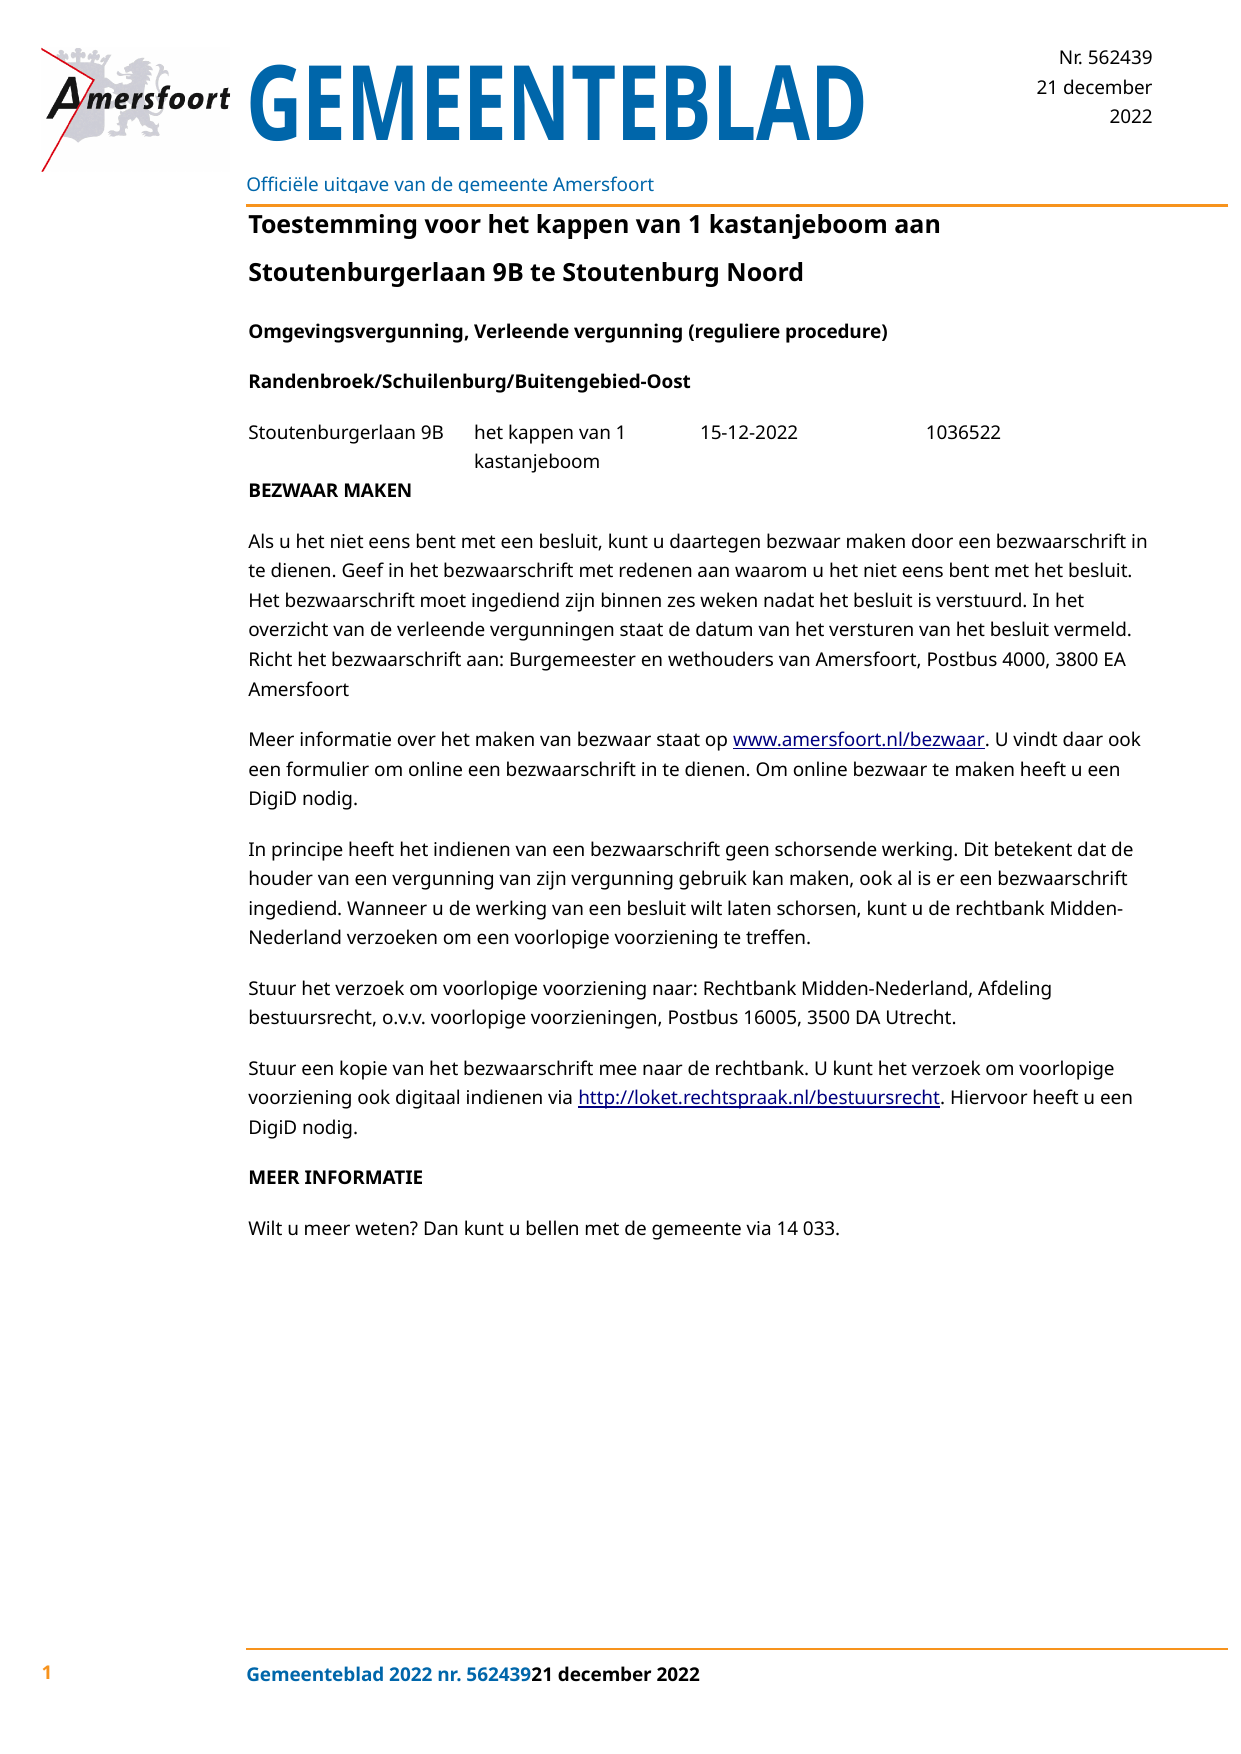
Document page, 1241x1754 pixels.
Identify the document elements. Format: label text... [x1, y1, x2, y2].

table_header het kappen van 1 kastanjeboom [474, 419, 700, 474]
text BEZWAAR MAKEN [248, 477, 1152, 503]
text Wilt u meer weten? Dan kunt u bellen met de gemeente via 14 033. [248, 1215, 1152, 1241]
text Stuur een kopie van het bezwaarschrift mee naar de rechtbank. U kunt het verzoek om voorlopige voorziening ook digitaal indienen via http://loket.rechtspraak.nl/bestuursrecht. Hiervoor heeft u een DigiD nodig. [248, 1055, 1152, 1140]
text Randenbroek/Schuilenburg/Buitengebied-Oost [248, 368, 1152, 394]
text Als u het niet eens bent met een besluit, kunt u daartegen bezwaar maken door een bezwaarschrift in te dienen. Geef in het bezwaarschrift met redenen aan waarom u het niet eens bent met het besluit. Het bezwaarschrift moet ingediend zijn binnen zes weken nadat het besluit is verstuurd. In het overzicht van de verleende vergunningen staat de datum van het versturen van het besluit vermeld. Richt het bezwaarschrift aan: Burgemeester en wethouders van Amersfoort, Postbus 4000, 3800 EA Amersfoort [248, 528, 1152, 701]
picture [41, 47, 231, 172]
text Stuur het verzoek om voorlopige voorziening naar: Rechtbank Midden-Nederland, Afdeling bestuursrecht, o.v.v. voorlopige voorzieningen, Postbus 16005, 3500 DA Utrecht. [248, 975, 1152, 1030]
table_header 15-12-2022 [700, 419, 926, 474]
text Toestemming voor het kappen van 1 kastanjeboom aan Stoutenburgerlaan 9B te Stoutenburg Noord [248, 207, 1152, 288]
table_header Stoutenburgerlaan 9B [248, 419, 474, 474]
text Meer informatie over het maken van bezwaar staat op www.amersfoort.nl/bezwaar. U vindt daar ook een formulier om online een bezwaarschrift in te dienen. Om online bezwaar te maken heeft u een DigiD nodig. [248, 726, 1152, 811]
text In principe heeft het indienen van een bezwaarschrift geen schorsende werking. Dit betekent dat de houder van een vergunning van zijn vergunning gebruik kan maken, ook al is er een bezwaarschrift ingediend. Wanneer u de werking van een besluit wilt laten schorsen, kunt u de rechtbank Midden-Nederland verzoeken om een voorlopige voorziening te treffen. [248, 836, 1152, 950]
table_header 1036522 [926, 419, 1152, 474]
text Omgevingsvergunning, Verleende vergunning (reguliere procedure) [248, 318, 1152, 344]
text MEER INFORMATIE [248, 1164, 1152, 1190]
